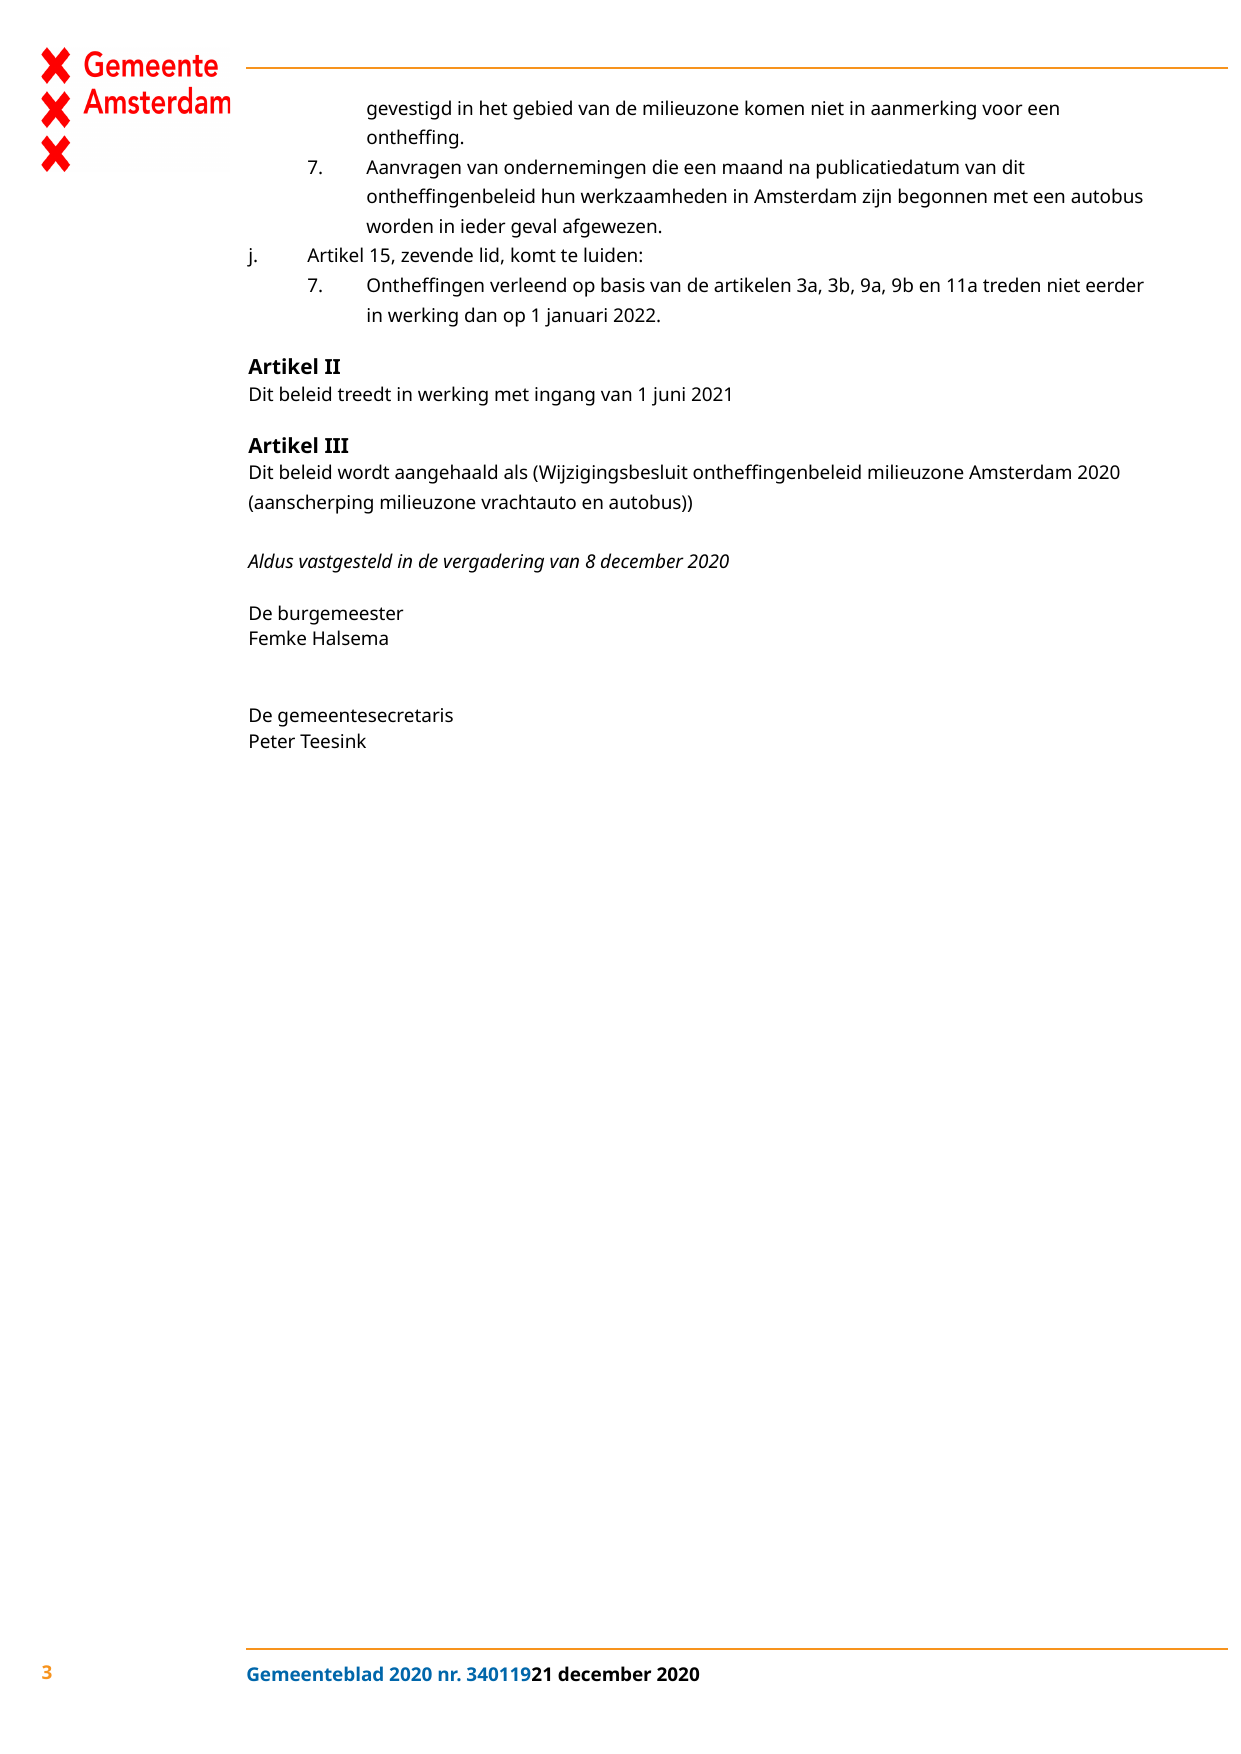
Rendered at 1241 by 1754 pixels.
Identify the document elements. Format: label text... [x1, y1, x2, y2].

text Dit beleid wordt aangehaald als (Wijzigingsbesluit ontheffingenbeleid milieuzone Amsterdam 2020 (aanscherping milieuzone vrachtauto en autobus)) [248, 459, 1152, 515]
text De burgemeester [248, 600, 1152, 626]
list Ontheffingen verleend op basis van de artikelen 3a, 3b, 9a, 9b en 11a treden niet eerder in werking dan op 1 januari 2022. [307, 272, 1152, 328]
text Femke Halsema [248, 626, 1152, 651]
text De gemeentesecretaris [248, 703, 1152, 728]
picture [41, 47, 231, 172]
list Aanvragen van ondernemingen die een maand na publicatiedatum van dit ontheffingenbeleid hun werkzaamheden in Amsterdam zijn begonnen met een autobus worden in ieder geval afgewezen. [307, 154, 1152, 239]
text Artikel II [248, 352, 1152, 381]
list Artikel 15, zevende lid, komt te luiden: [248, 243, 1152, 268]
list gevestigd in het gebied van de milieuzone komen niet in aanmerking voor een ontheffing. [307, 95, 1152, 150]
text Peter Teesink [248, 728, 1152, 754]
text Artikel III [248, 431, 1152, 459]
text Dit beleid treedt in werking met ingang van 1 juni 2021 [248, 381, 1152, 406]
text Aldus vastgesteld in de vergadering van 8 december 2020 [248, 548, 1152, 574]
